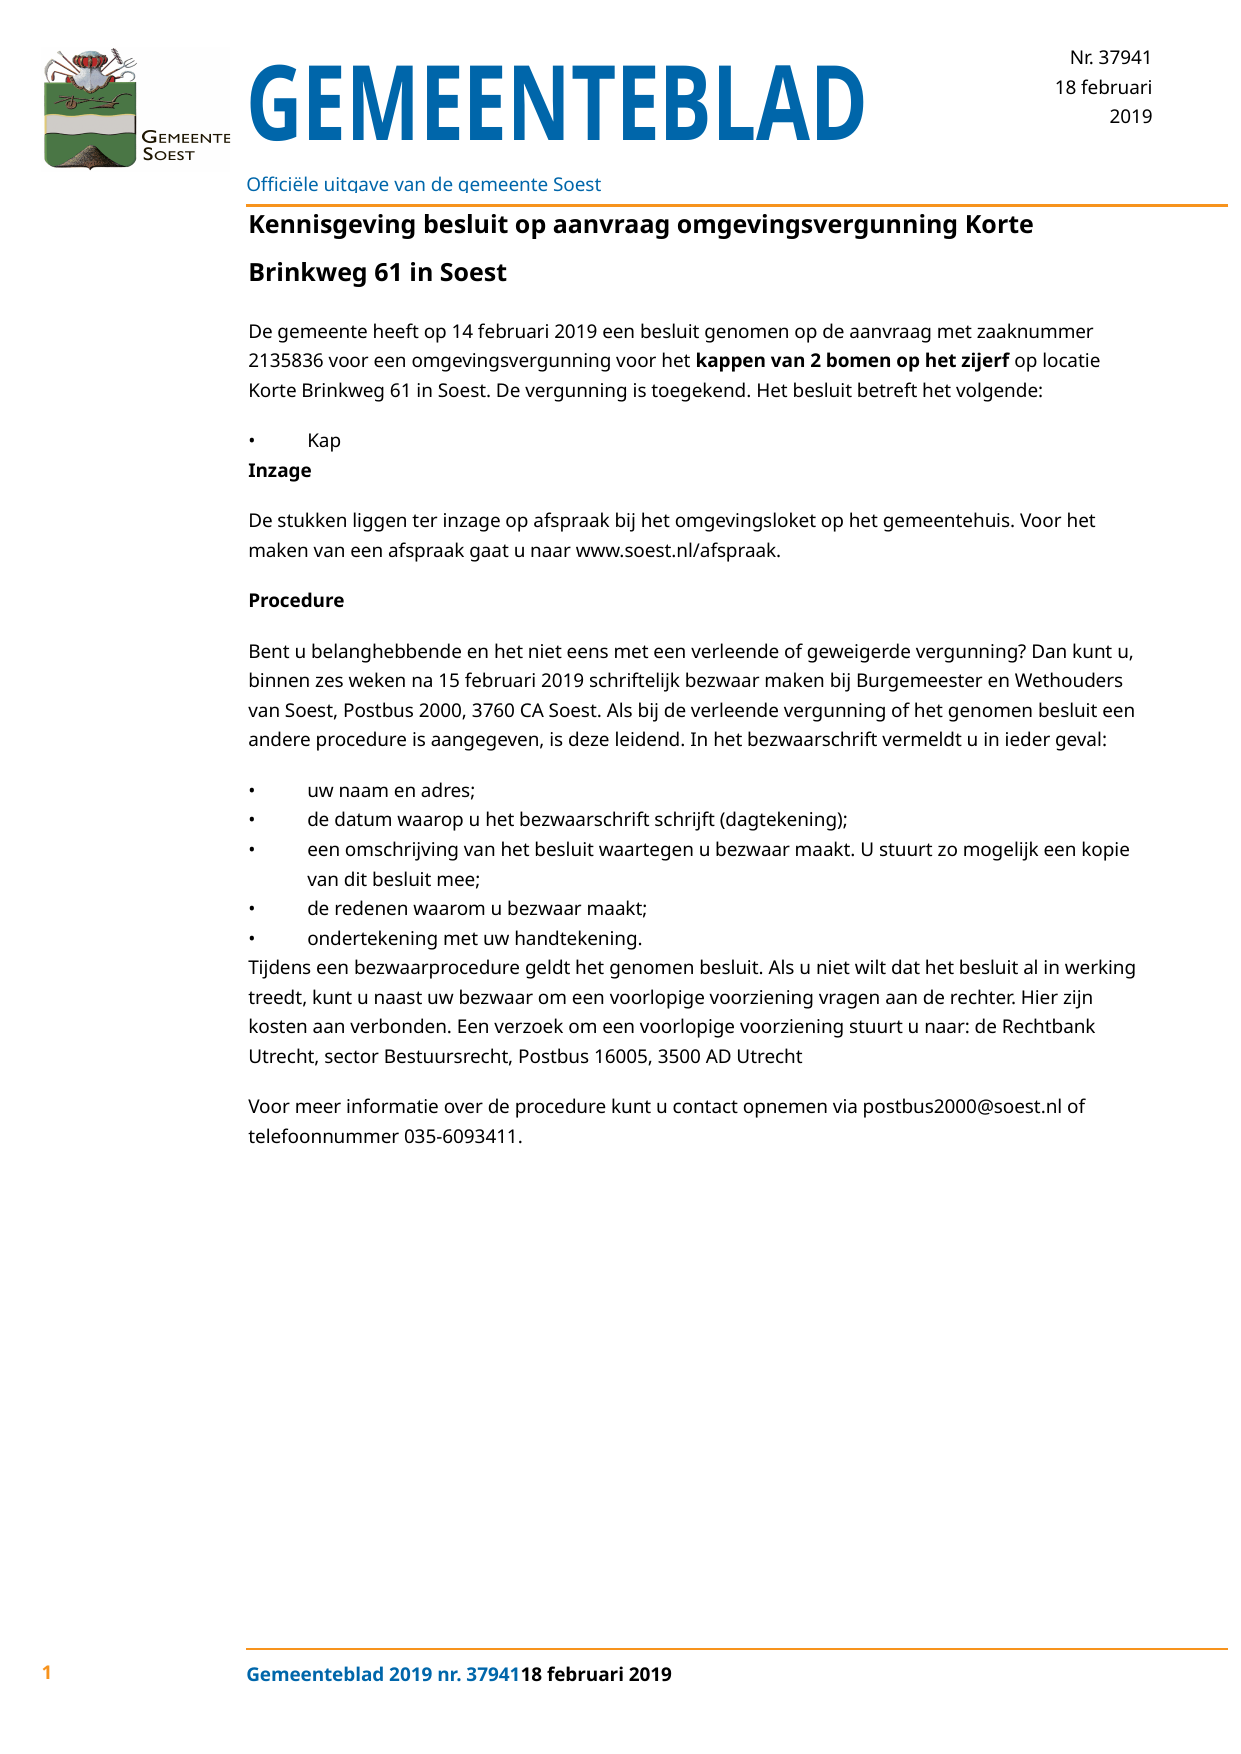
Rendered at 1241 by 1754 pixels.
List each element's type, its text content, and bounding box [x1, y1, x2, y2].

text Inzage [248, 457, 1152, 483]
picture [41, 47, 231, 172]
text Kennisgeving besluit op aanvraag omgevingsvergunning Korte Brinkweg 61 in Soest [248, 207, 1152, 288]
text Bent u belanghebbende en het niet eens met een verleende of geweigerde vergunning? Dan kunt u, binnen zes weken na 15 februari 2019 schriftelijk bezwaar maken bij Burgemeester en Wethouders van Soest, Postbus 2000, 3760 CA Soest. Als bij de verleende vergunning of het genomen besluit een andere procedure is aangegeven, is deze leidend. In het bezwaarschrift vermeldt u in ieder geval: [248, 638, 1152, 752]
text Tijdens een bezwaarprocedure geldt het genomen besluit. Als u niet wilt dat het besluit al in werking treedt, kunt u naast uw bezwaar om een voorlopige voorziening vragen aan de rechter. Hier zijn kosten aan verbonden. Een verzoek om een voorlopige voorziening stuurt u naar: de Rechtbank Utrecht, sector Bestuursrecht, Postbus 16005, 3500 AD Utrecht [248, 954, 1152, 1069]
text Procedure [248, 587, 1152, 613]
list ondertekening met uw handtekening. [248, 925, 1152, 951]
text Voor meer informatie over de procedure kunt u contact opnemen via postbus2000@soest.nl of telefoonnummer 035-6093411. [248, 1094, 1152, 1149]
list een omschrijving van het besluit waartegen u bezwaar maakt. U stuurt zo mogelijk een kopie van dit besluit mee; [248, 836, 1152, 892]
text De gemeente heeft op 14 februari 2019 een besluit genomen op de aanvraag met zaaknummer 2135836 voor een omgevingsvergunning voor het kappen van 2 bomen op het zijerf op locatie Korte Brinkweg 61 in Soest. De vergunning is toegekend. Het besluit betreft het volgende: [248, 318, 1152, 403]
list de redenen waarom u bezwaar maakt; [248, 895, 1152, 921]
list de datum waarop u het bezwaarschrift schrijft (dagtekening); [248, 807, 1152, 832]
list uw naam en adres; [248, 777, 1152, 803]
text De stukken liggen ter inzage op afspraak bij het omgevingsloket op het gemeentehuis. Voor het maken van een afspraak gaat u naar www.soest.nl/afspraak. [248, 507, 1152, 563]
list Kap [248, 427, 1152, 453]
